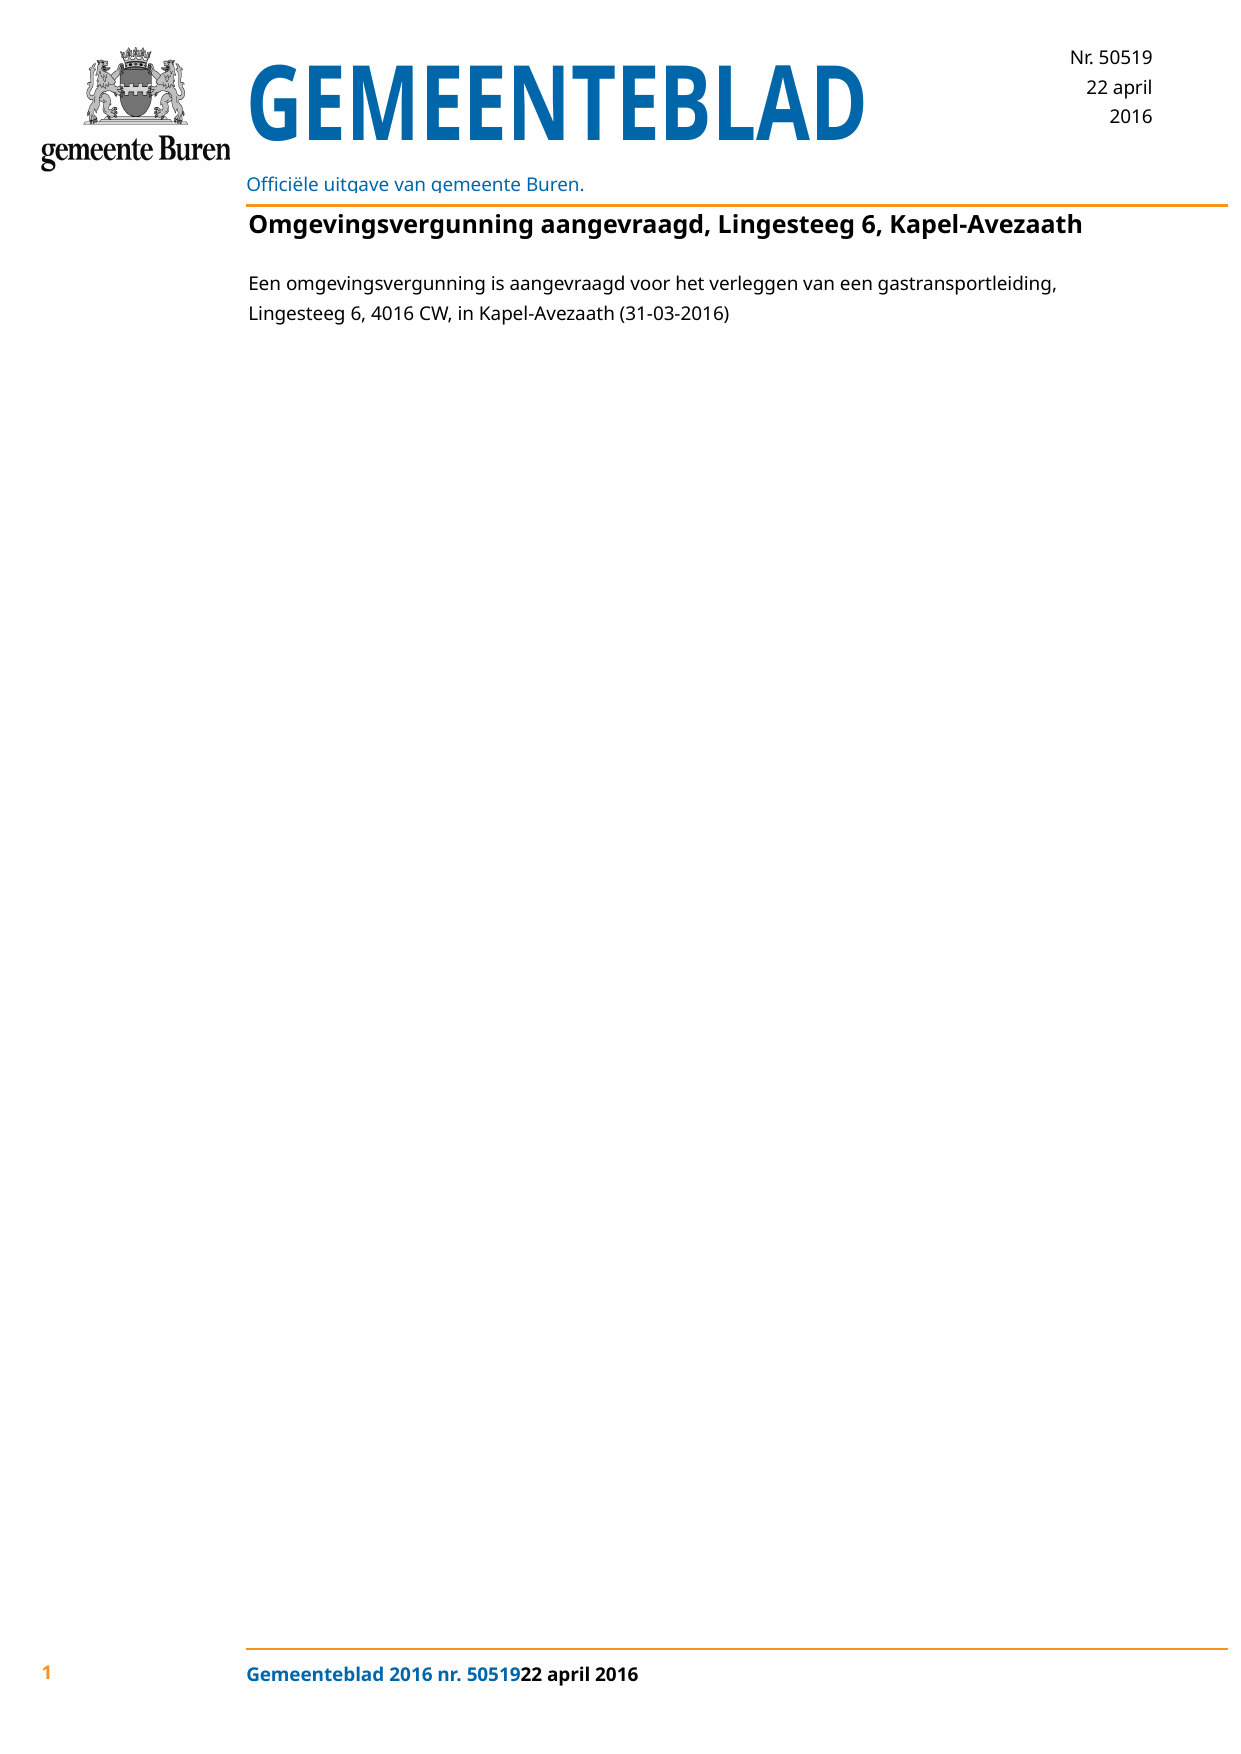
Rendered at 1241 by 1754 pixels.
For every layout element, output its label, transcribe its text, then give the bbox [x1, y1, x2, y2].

picture [41, 47, 231, 172]
text Omgevingsvergunning aangevraagd, Lingesteeg 6, Kapel-Avezaath [248, 207, 1152, 241]
text Een omgevingsvergunning is aangevraagd voor het verleggen van een gastransportleiding, Lingesteeg 6, 4016 CW, in Kapel-Avezaath (31-03-2016) [248, 270, 1152, 326]
